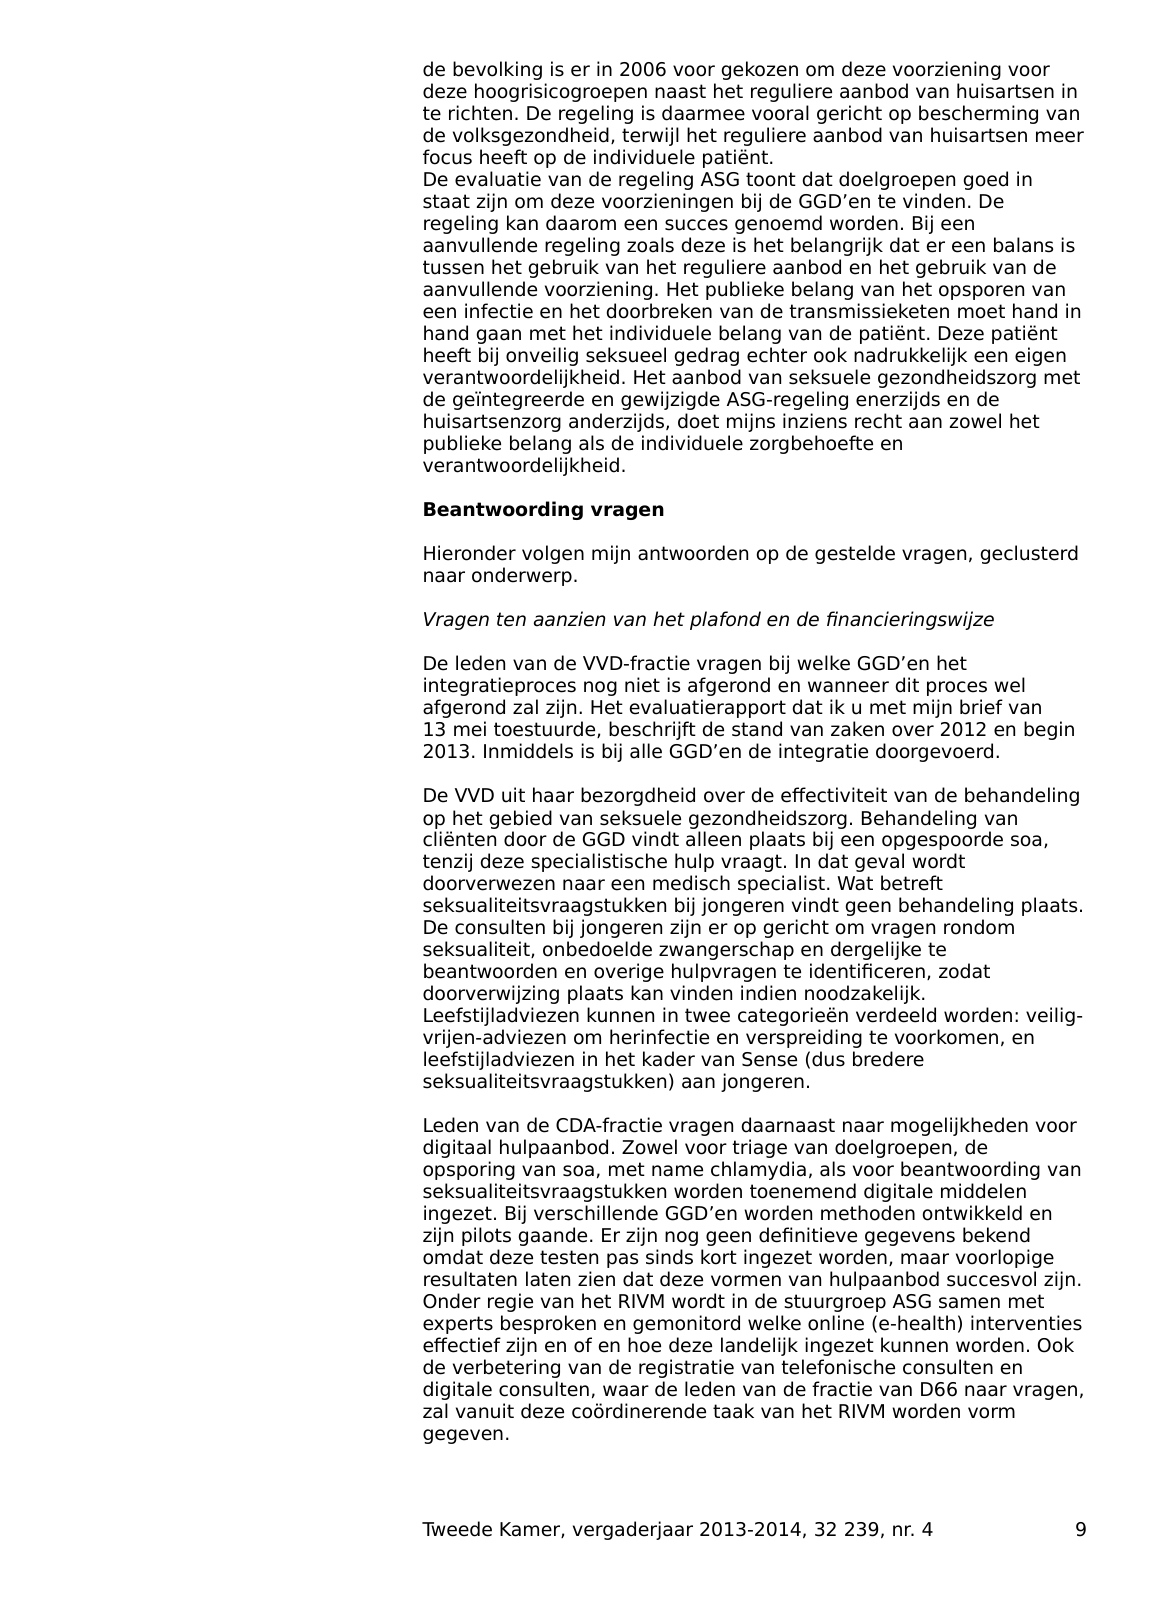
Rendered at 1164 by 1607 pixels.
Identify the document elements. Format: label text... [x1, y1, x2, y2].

subtitle Vragen ten aanzien van het plafond en de financieringswijze [422, 609, 1087, 631]
text de bevolking is er in 2006 voor gekozen om deze voorziening voor deze hoogrisicogroepen naast het reguliere aanbod van huisartsen in te richten. De regeling is daarmee vooral gericht op bescherming van de volksgezondheid, terwijl het reguliere aanbod van huisartsen meer focus heeft op de individuele patiënt. [422, 59, 1087, 169]
text De leden van de VVD-fractie vragen bij welke GGD’en het integratieproces nog niet is afgerond en wanneer dit proces wel afgerond zal zijn. Het evaluatierapport dat ik u met mijn brief van 13 mei toestuurde, beschrijft de stand van zaken over 2012 en begin 2013. Inmiddels is bij alle GGD’en de integratie doorgevoerd. [422, 653, 1087, 763]
text Hieronder volgen mijn antwoorden op de gestelde vragen, geclusterd naar onderwerp. [422, 543, 1087, 587]
subtitle Beantwoording vragen [422, 499, 1087, 521]
text De evaluatie van de regeling ASG toont dat doelgroepen goed in staat zijn om deze voorzieningen bij de GGD’en te vinden. De regeling kan daarom een succes genoemd worden. Bij een aanvullende regeling zoals deze is het belangrijk dat er een balans is tussen het gebruik van het reguliere aanbod en het gebruik van de aanvullende voorziening. Het publieke belang van het opsporen van een infectie en het doorbreken van de transmissieketen moet hand in hand gaan met het individuele belang van de patiënt. Deze patiënt heeft bij onveilig seksueel gedrag echter ook nadrukkelijk een eigen verantwoordelijkheid. Het aanbod van seksuele gezondheidszorg met de geïntegreerde en gewijzigde ASG-regeling enerzijds en de huisartsenzorg anderzijds, doet mijns inziens recht aan zowel het publieke belang als de individuele zorgbehoefte en verantwoordelijkheid. [422, 169, 1087, 477]
text De VVD uit haar bezorgdheid over de effectiviteit van de behandeling op het gebied van seksuele gezondheidszorg. Behandeling van cliënten door de GGD vindt alleen plaats bij een opgespoorde soa, tenzij deze specialistische hulp vraagt. In dat geval wordt doorverwezen naar een medisch specialist. Wat betreft seksualiteitsvraagstukken bij jongeren vindt geen behandeling plaats. De consulten bij jongeren zijn er op gericht om vragen rondom seksualiteit, onbedoelde zwangerschap en dergelijke te beantwoorden en overige hulpvragen te identificeren, zodat doorverwijzing plaats kan vinden indien noodzakelijk. Leefstijladviezen kunnen in twee categorieën verdeeld worden: veilig-vrijen-adviezen om herinfectie en verspreiding te voorkomen, en leefstijladviezen in het kader van Sense (dus bredere seksualiteitsvraagstukken) aan jongeren. [422, 785, 1087, 1093]
text Leden van de CDA-fractie vragen daarnaast naar mogelijkheden voor digitaal hulpaanbod. Zowel voor triage van doelgroepen, de opsporing van soa, met name chlamydia, als voor beantwoording van seksualiteitsvraagstukken worden toenemend digitale middelen ingezet. Bij verschillende GGD’en worden methoden ontwikkeld en zijn pilots gaande. Er zijn nog geen definitieve gegevens bekend omdat deze testen pas sinds kort ingezet worden, maar voorlopige resultaten laten zien dat deze vormen van hulpaanbod succesvol zijn. Onder regie van het RIVM wordt in de stuurgroep ASG samen met experts besproken en gemonitord welke online (e-health) interventies effectief zijn en of en hoe deze landelijk ingezet kunnen worden. Ook de verbetering van de registratie van telefonische consulten en digitale consulten, waar de leden van de fractie van D66 naar vragen, zal vanuit deze coördinerende taak van het RIVM worden vorm gegeven. [422, 1115, 1087, 1445]
